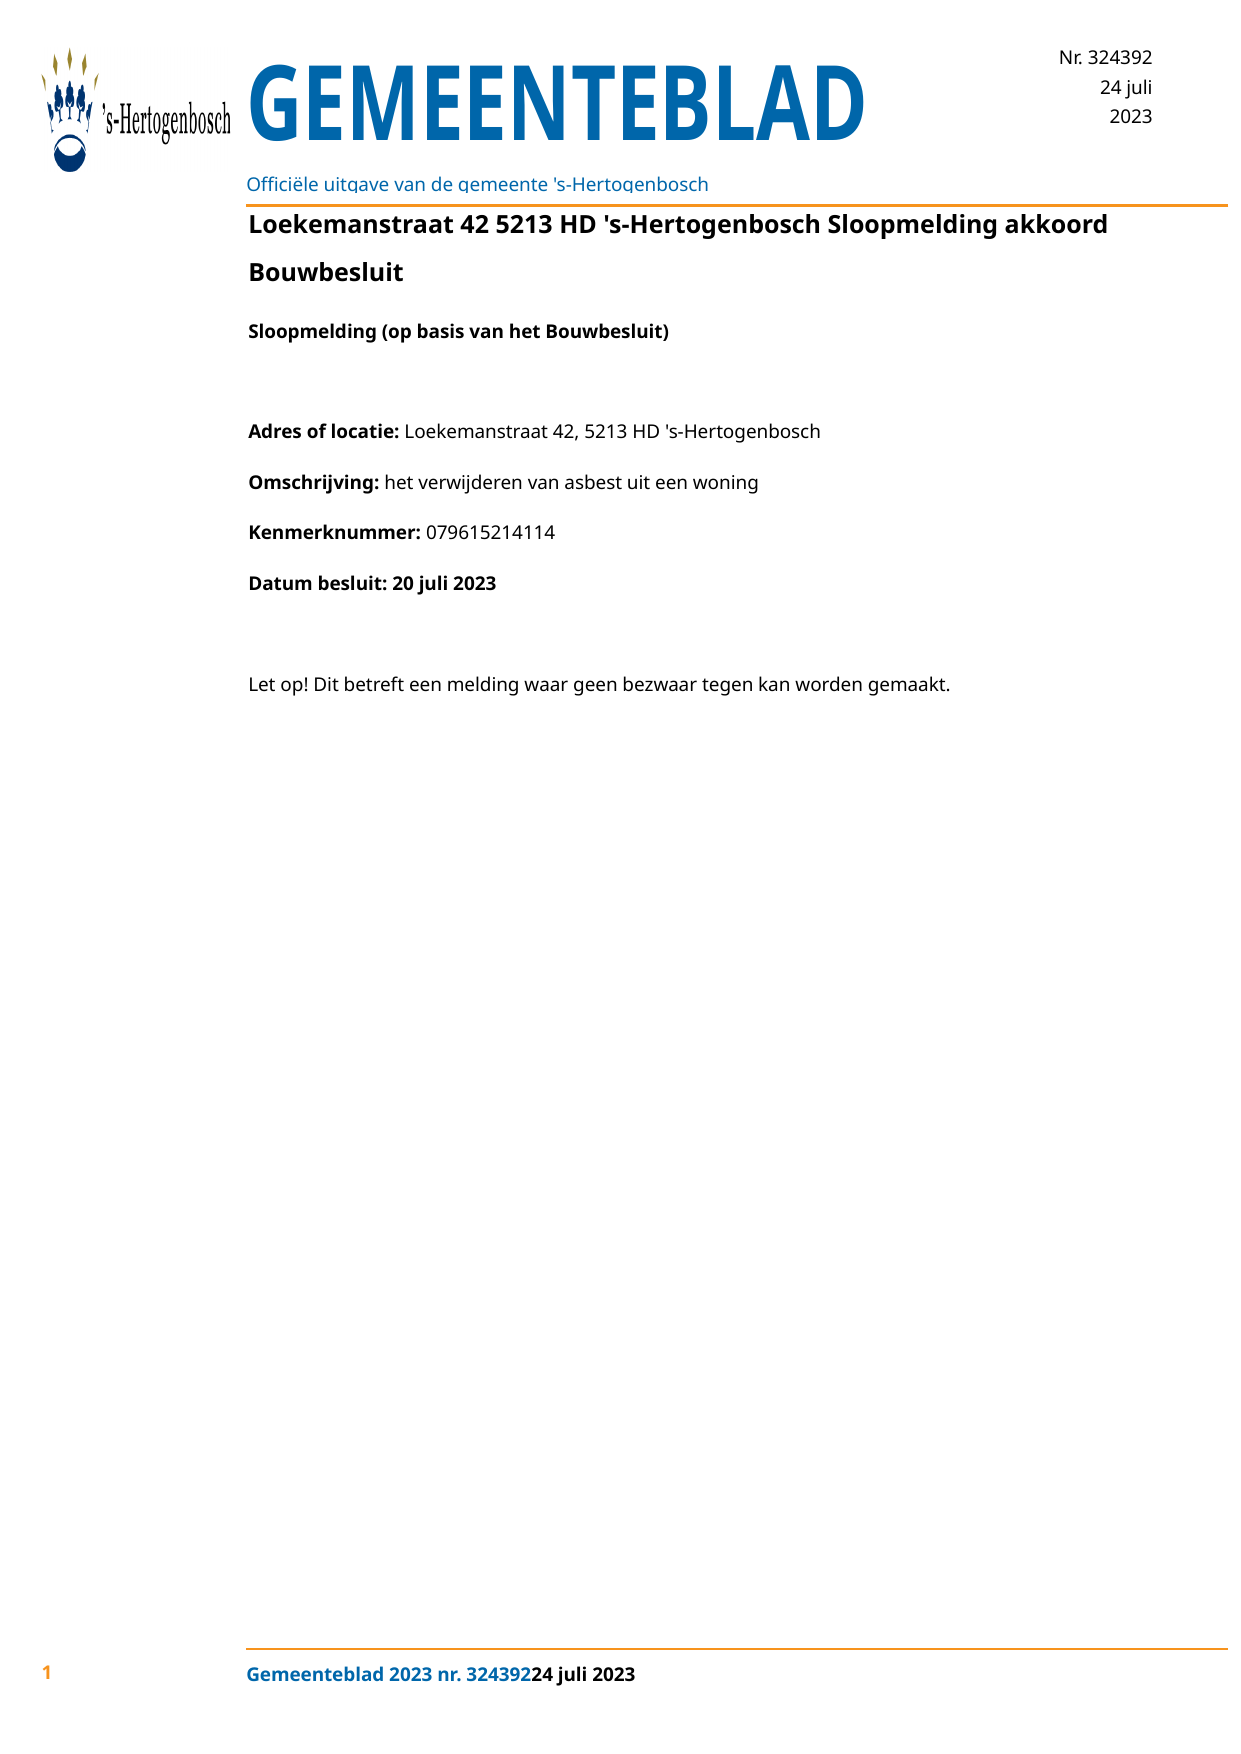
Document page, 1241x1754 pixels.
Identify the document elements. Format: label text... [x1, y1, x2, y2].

text Kenmerknummer: 079615214114 [248, 519, 1152, 545]
picture [41, 47, 231, 172]
text Loekemanstraat 42 5213 HD 's-Hertogenbosch Sloopmelding akkoord Bouwbesluit [248, 207, 1152, 288]
text Sloopmelding (op basis van het Bouwbesluit) [248, 318, 1152, 344]
text Datum besluit: 20 juli 2023 [248, 570, 1152, 596]
text Omschrijving: het verwijderen van asbest uit een woning [248, 469, 1152, 495]
text Adres of locatie: Loekemanstraat 42, 5213 HD 's-Hertogenbosch [248, 419, 1152, 444]
text Let op! Dit betreft een melding waar geen bezwaar tegen kan worden gemaakt. [248, 671, 1152, 697]
